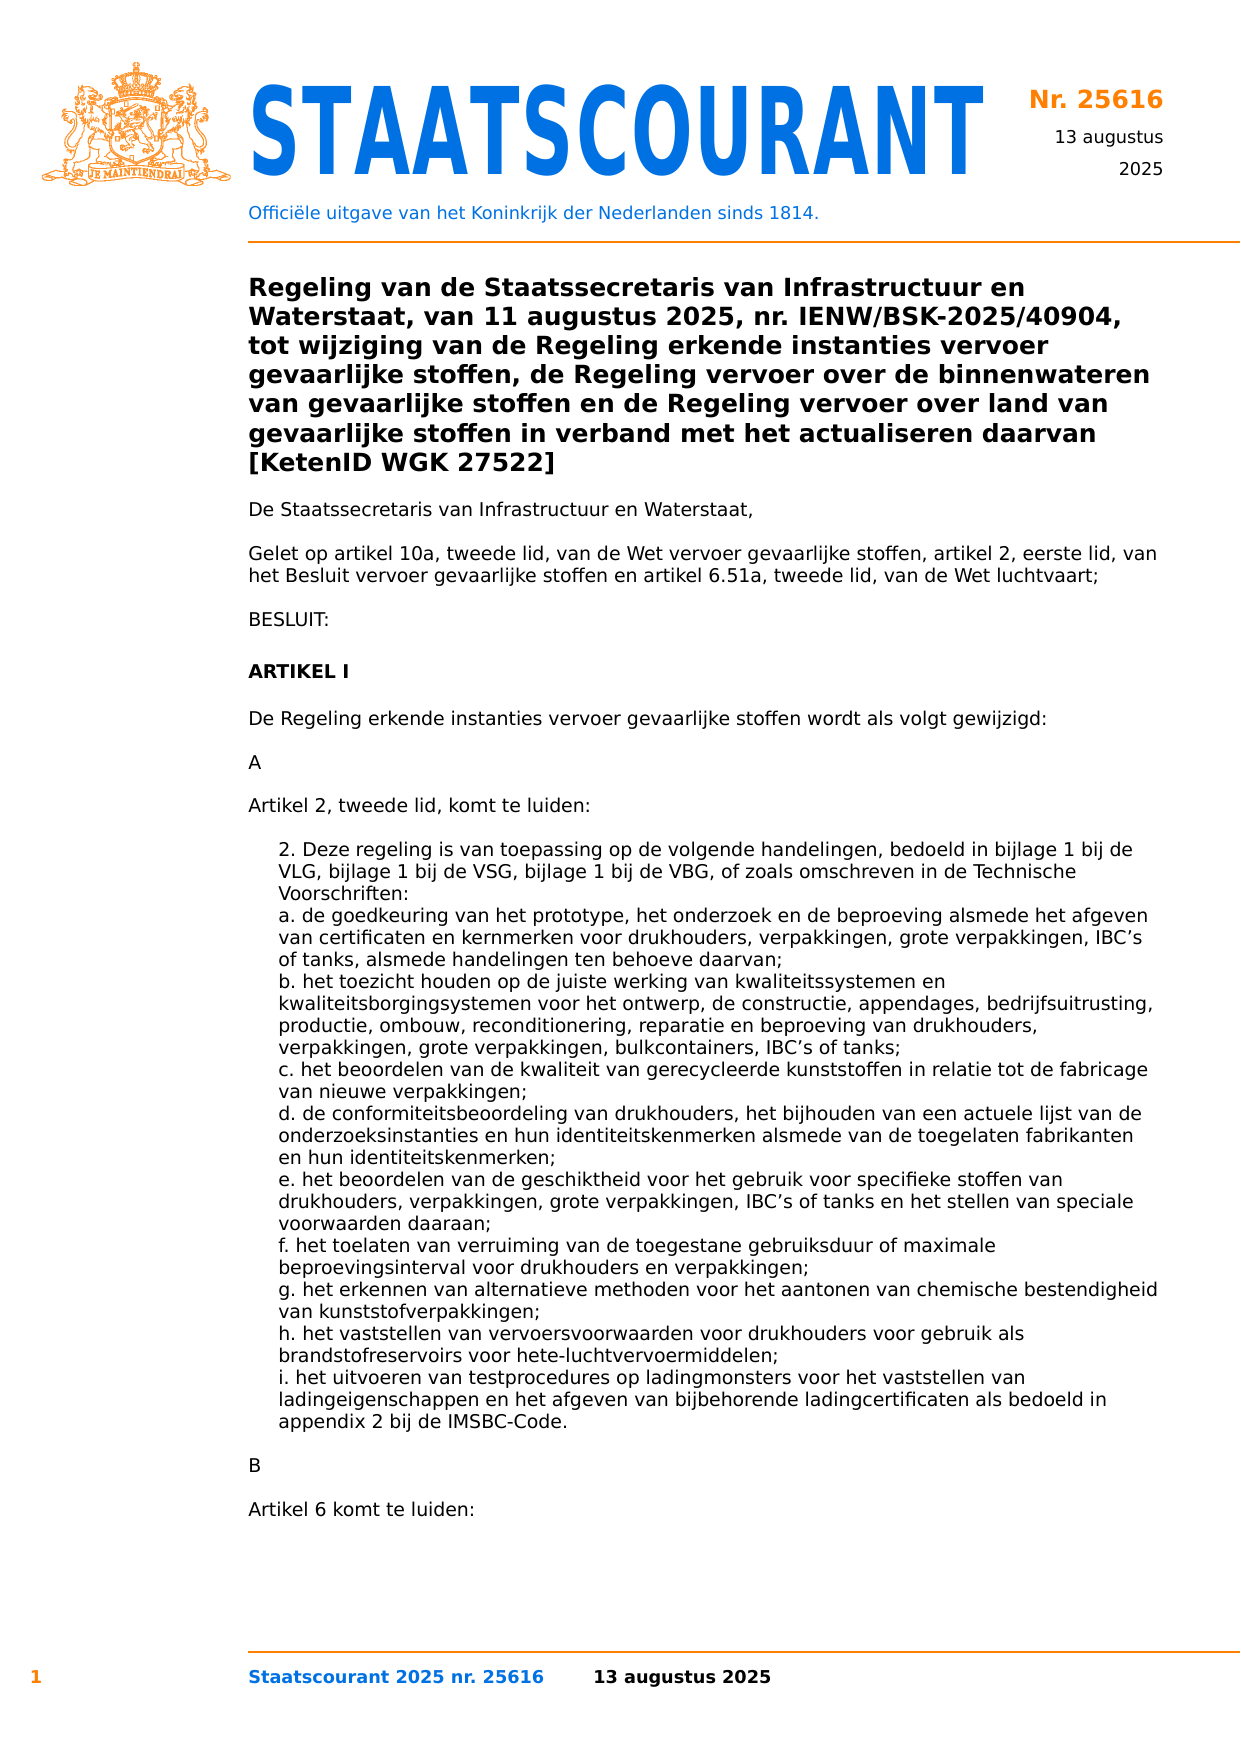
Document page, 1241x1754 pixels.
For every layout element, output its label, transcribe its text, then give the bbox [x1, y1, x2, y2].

text BESLUIT: [248, 609, 1163, 631]
table_cell 13 augustus [998, 121, 1240, 153]
subtitle Regeling van de Staatssecretaris van Infrastructuur en Waterstaat, van 11 augustus 2025, nr. IENW/BSK-2025/40904, tot wijziging van de Regeling erkende instanties vervoer gevaarlijke stoffen, de Regeling vervoer over de binnenwateren van gevaarlijke stoffen en de Regeling vervoer over land van gevaarlijke stoffen in verband met het actualiseren daarvan [KetenID WGK 27522] [248, 273, 1163, 477]
text B [248, 1454, 1163, 1477]
text a. de goedkeuring van het prototype, het onderzoek en de beproeving alsmede het afgeven van certificaten en kernmerken voor drukhouders, verpakkingen, grote verpakkingen, IBC’s of tanks, alsmede handelingen ten behoeve daarvan; [278, 905, 1163, 971]
table_header STAATSCOURANT [248, 62, 998, 203]
text h. het vaststellen van vervoersvoorwaarden voor drukhouders voor gebruik als brandstofreservoirs voor hete-luchtvervoermiddelen; [278, 1323, 1163, 1367]
text i. het uitvoeren van testprocedures op ladingmonsters voor het vaststellen van ladingeigenschappen en het afgeven van bijbehorende ladingcertificaten als bedoeld in appendix 2 bij de IMSBC-Code. [278, 1367, 1163, 1433]
text A [248, 752, 1163, 773]
table_header Nr. 25616 [998, 62, 1240, 121]
text De Regeling erkende instanties vervoer gevaarlijke stoffen wordt als volgt gewijzigd: [248, 708, 1163, 730]
text De Staatssecretaris van Infrastructuur en Waterstaat, [248, 499, 1163, 521]
text f. het toelaten van verruiming van de toegestane gebruiksduur of maximale beproevingsinterval voor drukhouders en verpakkingen; [278, 1235, 1163, 1279]
text e. het beoordelen van de geschiktheid voor het gebruik voor specifieke stoffen van drukhouders, verpakkingen, grote verpakkingen, IBC’s of tanks en het stellen van speciale voorwaarden daaraan; [278, 1169, 1163, 1235]
picture [41, 62, 231, 186]
text Artikel 2, tweede lid, komt te luiden: [248, 795, 1163, 817]
text b. het toezicht houden op de juiste werking van kwaliteitssystemen en kwaliteitsborgingsystemen voor het ontwerp, de constructie, appendages, bedrijfsuitrusting, productie, ombouw, reconditionering, reparatie en beproeving van drukhouders, verpakkingen, grote verpakkingen, bulkcontainers, IBC’s of tanks; [278, 971, 1163, 1059]
text c. het beoordelen van de kwaliteit van gerecycleerde kunststoffen in relatie tot de fabricage van nieuwe verpakkingen; [278, 1059, 1163, 1103]
text g. het erkennen van alternatieve methoden voor het aantonen van chemische bestendigheid van kunststofverpakkingen; [278, 1279, 1163, 1323]
table_cell 2025 [998, 153, 1240, 203]
table_header [25, 62, 248, 241]
subtitle ARTIKEL I [248, 661, 1163, 683]
text Artikel 6 komt te luiden: [248, 1498, 1163, 1520]
text 2. Deze regeling is van toepassing op de volgende handelingen, bedoeld in bijlage 1 bij de VLG, bijlage 1 bij de VSG, bijlage 1 bij de VBG, of zoals omschreven in de Technische Voorschriften: [278, 839, 1163, 905]
table_cell Officiële uitgave van het Koninkrijk der Nederlanden sinds 1814. [248, 203, 1240, 241]
text Gelet op artikel 10a, tweede lid, van de Wet vervoer gevaarlijke stoffen, artikel 2, eerste lid, van het Besluit vervoer gevaarlijke stoffen en artikel 6.51a, tweede lid, van de Wet luchtvaart; [248, 543, 1163, 587]
text d. de conformiteitsbeoordeling van drukhouders, het bijhouden van een actuele lijst van de onderzoeksinstanties en hun identiteitskenmerken alsmede van de toegelaten fabrikanten en hun identiteitskenmerken; [278, 1103, 1163, 1169]
